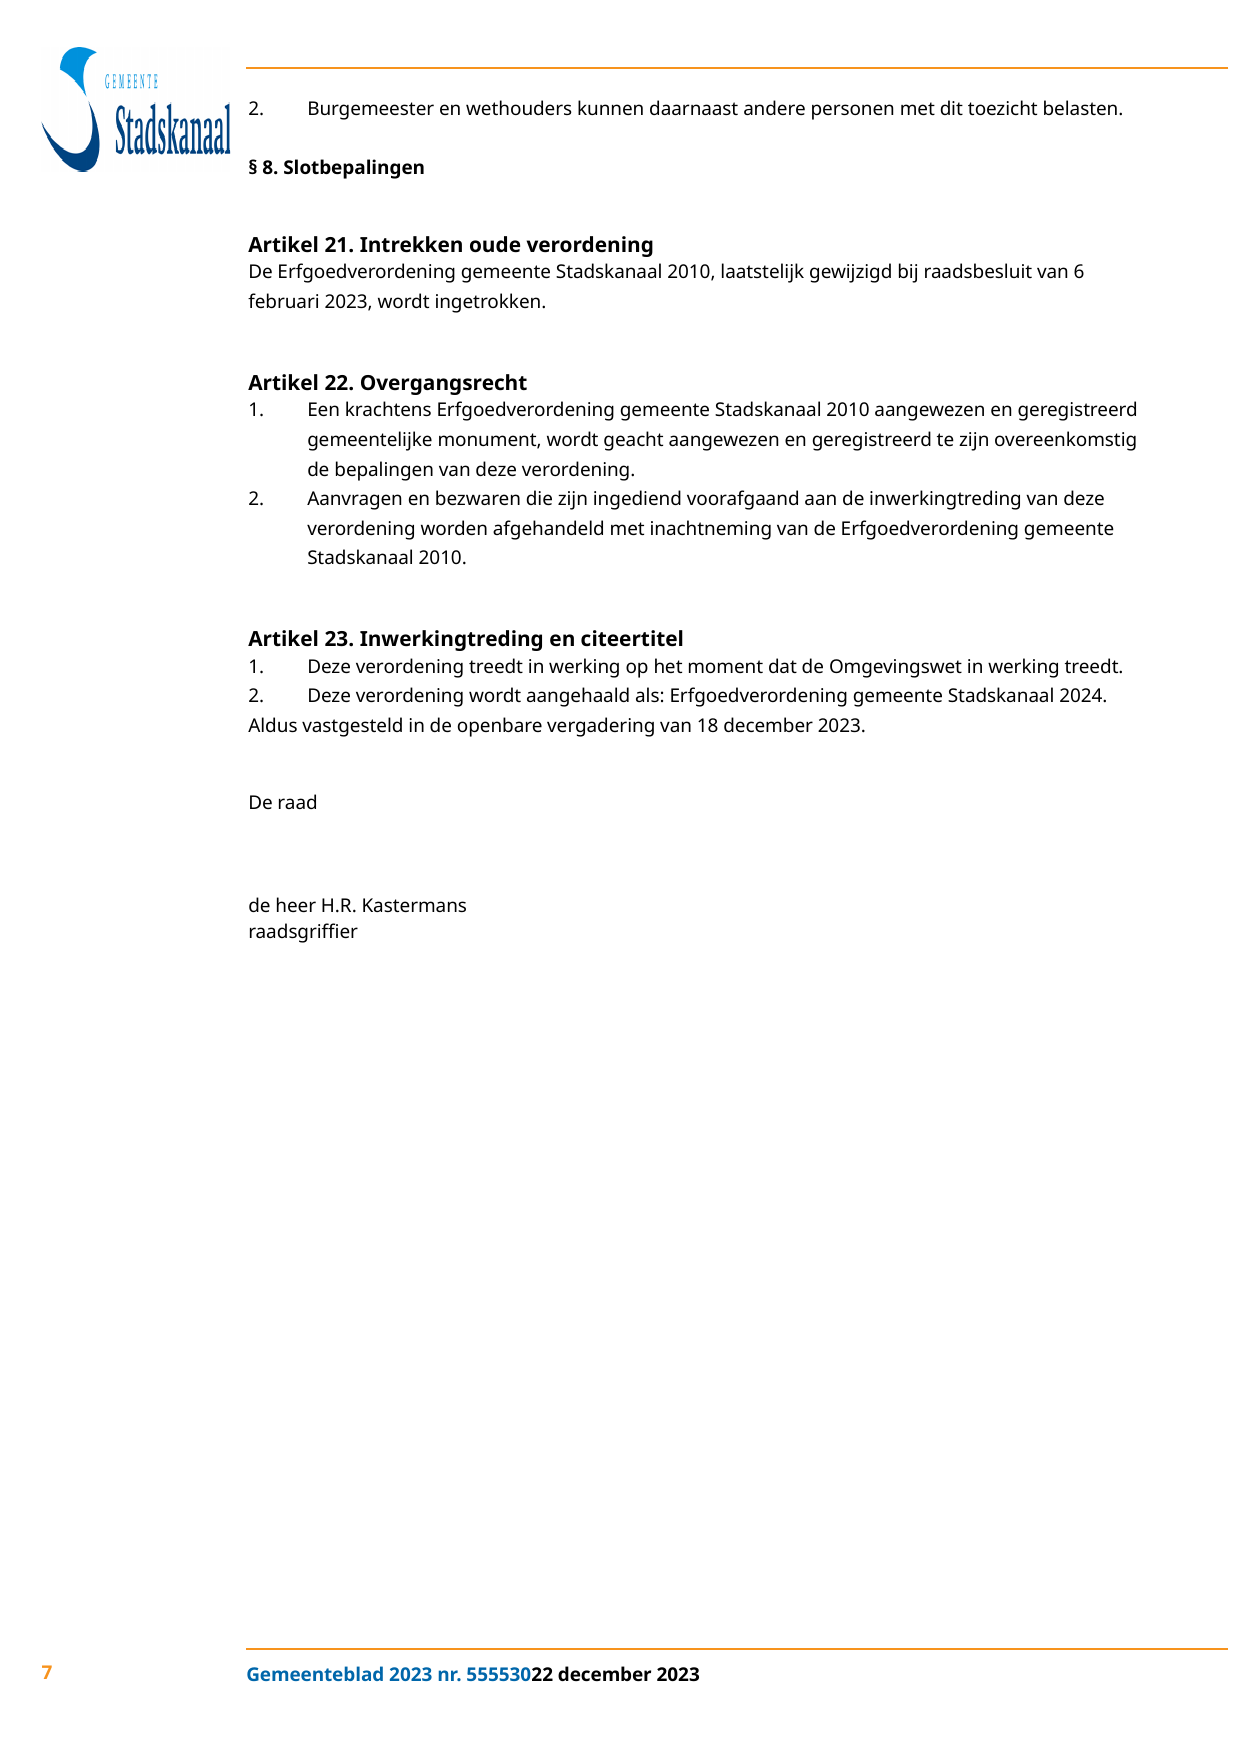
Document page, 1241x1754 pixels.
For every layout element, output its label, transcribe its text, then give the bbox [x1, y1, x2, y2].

text De raad [248, 789, 1152, 815]
list Een krachtens Erfgoedverordening gemeente Stadskanaal 2010 aangewezen en geregistreerd gemeentelijke monument, wordt geacht aangewezen en geregistreerd te zijn overeenkomstig de bepalingen van deze verordening. [248, 397, 1152, 481]
text Aldus vastgesteld in de openbare vergadering van 18 december 2023. [248, 712, 1152, 738]
list Aanvragen en bezwaren die zijn ingediend voorafgaand aan de inwerkingtreding van deze verordening worden afgehandeld met inachtneming van de Erfgoedverordening gemeente Stadskanaal 2010. [248, 485, 1152, 570]
list Deze verordening wordt aangehaald als: Erfgoedverordening gemeente Stadskanaal 2024. [248, 682, 1152, 708]
text Artikel 21. Intrekken oude verordening [248, 230, 1152, 258]
text de heer H.R. Kastermans [248, 892, 1152, 918]
text De Erfgoedverordening gemeente Stadskanaal 2010, laatstelijk gewijzigd bij raadsbesluit van 6 februari 2023, wordt ingetrokken. [248, 258, 1152, 314]
text Artikel 22. Overgangsrecht [248, 368, 1152, 397]
picture [41, 47, 231, 172]
text raadsgriffier [248, 918, 1152, 944]
text § 8. Slotbepalingen [248, 154, 1152, 180]
list Deze verordening treedt in werking op het moment dat de Omgevingswet in werking treedt. [248, 653, 1152, 679]
text Artikel 23. Inwerkingtreding en citeertitel [248, 624, 1152, 653]
list Burgemeester en wethouders kunnen daarnaast andere personen met dit toezicht belasten. [248, 95, 1152, 121]
